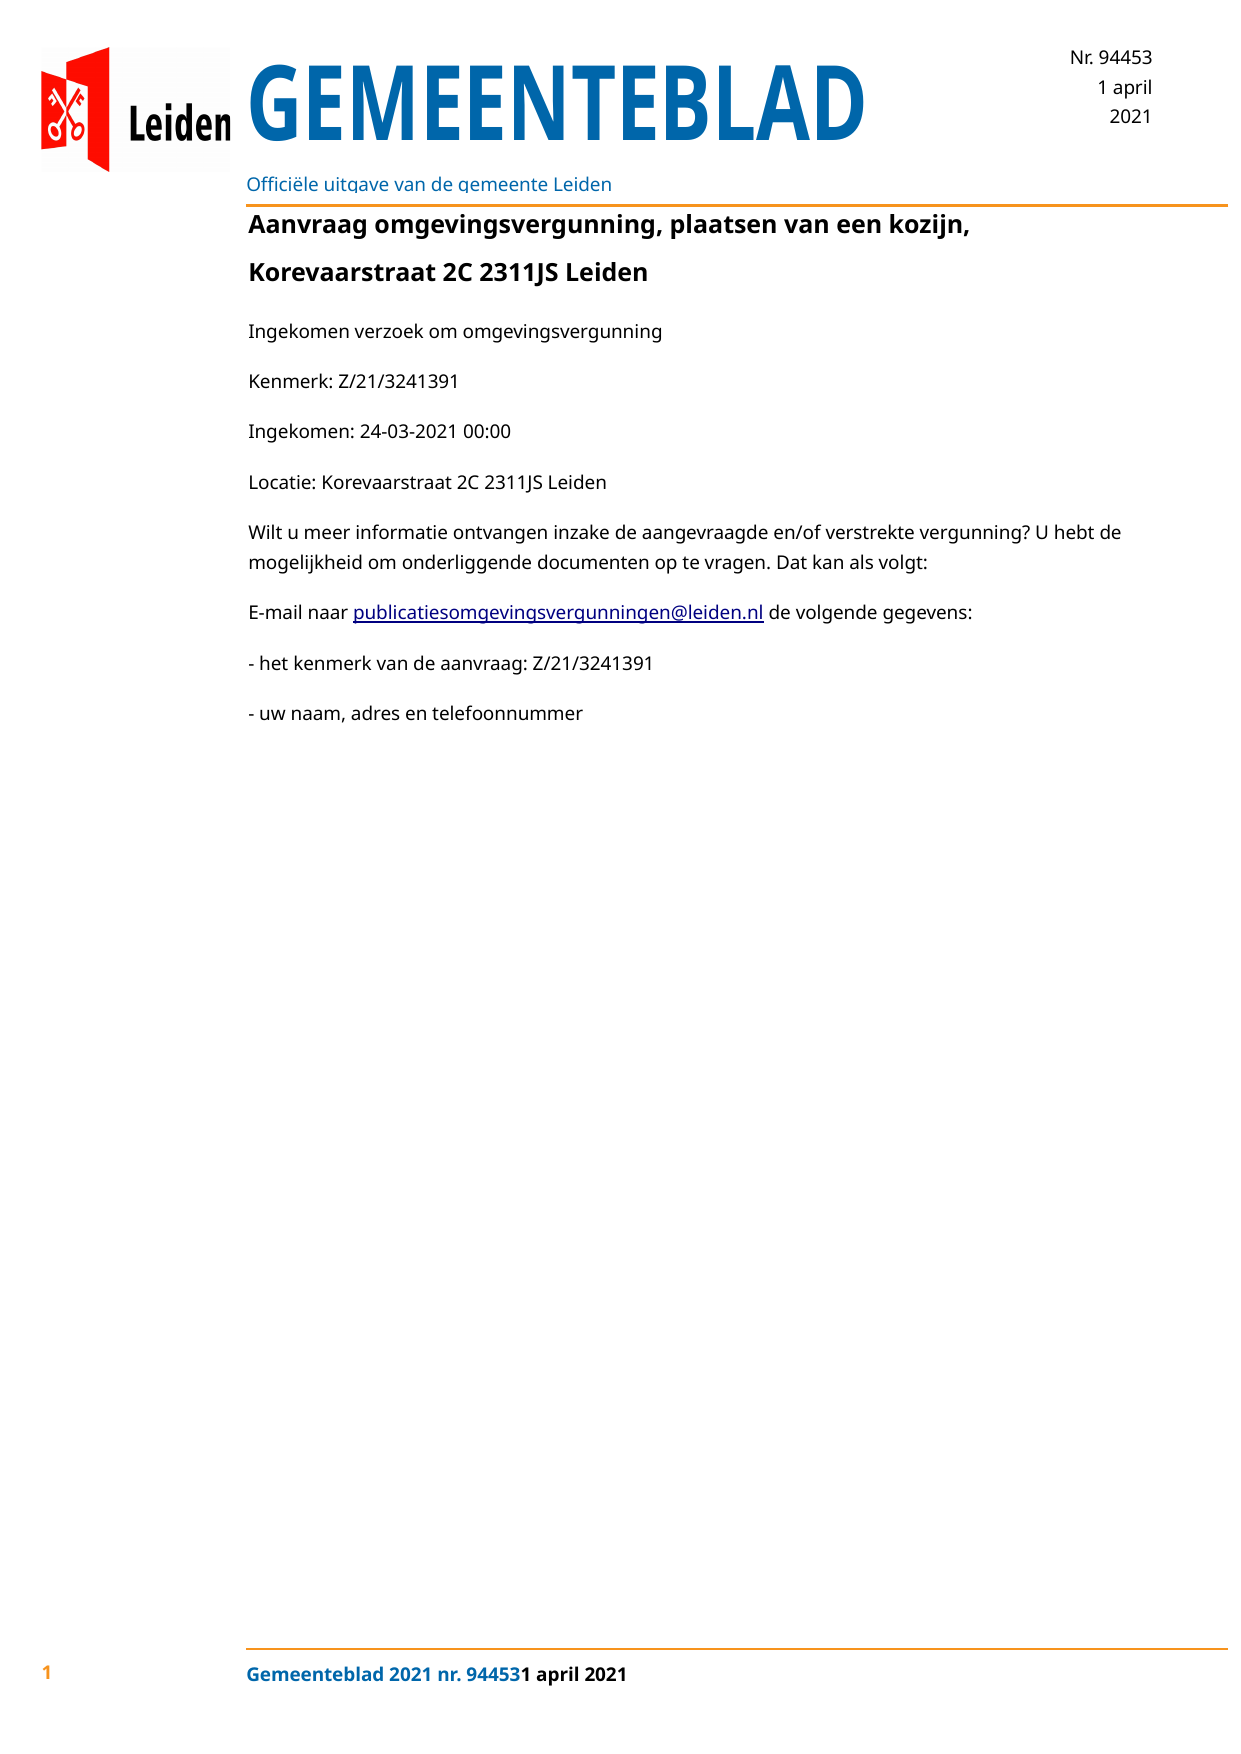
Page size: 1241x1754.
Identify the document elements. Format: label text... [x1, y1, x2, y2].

text - uw naam, adres en telefoonnummer [248, 700, 1152, 726]
text Aanvraag omgevingsvergunning, plaatsen van een kozijn, Korevaarstraat 2C 2311JS Leiden [248, 207, 1152, 288]
text - het kenmerk van de aanvraag: Z/21/3241391 [248, 650, 1152, 676]
text Ingekomen: 24-03-2021 00:00 [248, 419, 1152, 444]
text E-mail naar publicatiesomgevingsvergunningen@leiden.nl de volgende gegevens: [248, 599, 1152, 625]
text Ingekomen verzoek om omgevingsvergunning [248, 318, 1152, 344]
text Wilt u meer informatie ontvangen inzake de aangevraagde en/of verstrekte vergunning? U hebt de mogelijkheid om onderliggende documenten op te vragen. Dat kan als volgt: [248, 519, 1152, 575]
text Locatie: Korevaarstraat 2C 2311JS Leiden [248, 469, 1152, 495]
picture [41, 47, 231, 172]
text Kenmerk: Z/21/3241391 [248, 368, 1152, 394]
